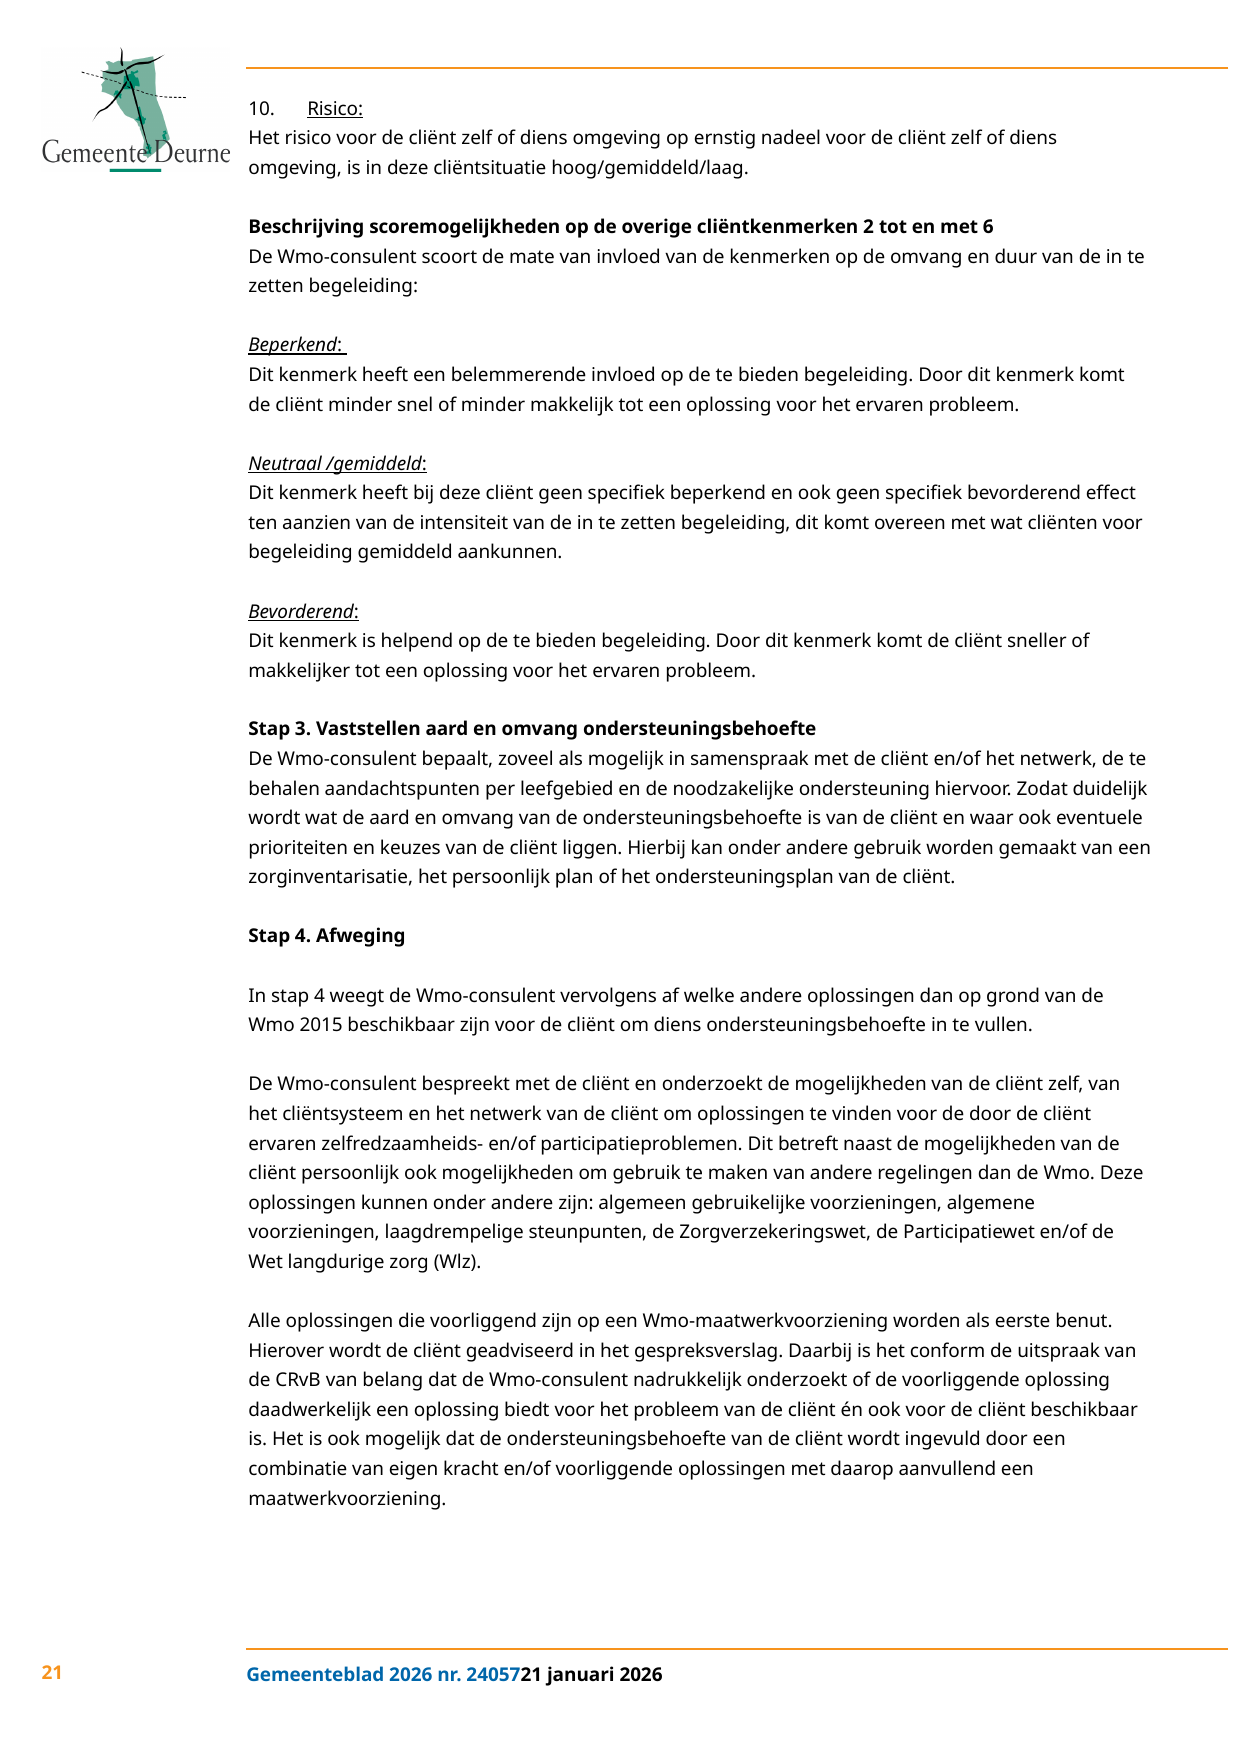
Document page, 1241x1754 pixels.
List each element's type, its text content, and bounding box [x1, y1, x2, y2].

table_header Beschrijving scoremogelijkheden op de overige cliëntkenmerken 2 tot en met 6 De Wmo-consulent scoort de mate van invloed van de kenmerken op de omvang en duur van de in te zetten begeleiding: Beperkend: Dit kenmerk heeft een belemmerende invloed op de te bieden begeleiding. Door dit kenmerk komt de cliënt minder snel of minder makkelijk tot een oplossing voor het ervaren probleem. Neutraal /gemiddeld: Dit kenmerk heeft bij deze cliënt geen specifiek beperkend en ook geen specifiek bevorderend effect ten aanzien van de intensiteit van de in te zetten begeleiding, dit komt overeen met wat cliënten voor begeleiding gemiddeld aankunnen. Bevorderend: Dit kenmerk is helpend op de te bieden begeleiding. Door dit kenmerk komt de cliënt sneller of makkelijker tot een oplossing voor het ervaren probleem. [248, 213, 1152, 683]
text Stap 4. Afweging [248, 923, 1152, 948]
picture [41, 47, 231, 172]
text De Wmo-consulent bepaalt, zoveel als mogelijk in samenspraak met de cliënt en/of het netwerk, de te behalen aandachtspunten per leefgebied en de noodzakelijke ondersteuning hiervoor. Zodat duidelijk wordt wat de aard en omvang van de ondersteuningsbehoefte is van de cliënt en waar ook eventuele prioriteiten en keuzes van de cliënt liggen. Hierbij kan onder andere gebruik worden gemaakt van een zorginventarisatie, het persoonlijk plan of het ondersteuningsplan van de cliënt. [248, 745, 1152, 889]
list Risico: [248, 95, 1152, 121]
text In stap 4 weegt de Wmo-consulent vervolgens af welke andere oplossingen dan op grond van de Wmo 2015 beschikbaar zijn voor de cliënt om diens ondersteuningsbehoefte in te vullen. [248, 982, 1152, 1037]
text Stap 3. Vaststellen aard en omvang ondersteuningsbehoefte [248, 716, 1152, 741]
text Alle oplossingen die voorliggend zijn op een Wmo-maatwerkvoorziening worden als eerste benut. Hierover wordt de cliënt geadviseerd in het gespreksverslag. Daarbij is het conform de uitspraak van de CRvB van belang dat de Wmo-consulent nadrukkelijk onderzoekt of de voorliggende oplossing daadwerkelijk een oplossing biedt voor het probleem van de cliënt én ook voor de cliënt beschikbaar is. Het is ook mogelijk dat de ondersteuningsbehoefte van de cliënt wordt ingevuld door een combinatie van eigen kracht en/of voorliggende oplossingen met daarop aanvullend een maatwerkvoorziening. [248, 1307, 1152, 1510]
text De Wmo-consulent bespreekt met de cliënt en onderzoekt de mogelijkheden van de cliënt zelf, van het cliëntsysteem en het netwerk van de cliënt om oplossingen te vinden voor de door de cliënt ervaren zelfredzaamheids- en/of participatie­problemen. Dit betreft naast de mogelijkheden van de cliënt persoonlijk ook mogelijkheden om gebruik te maken van andere regelingen dan de Wmo. Deze oplossingen kunnen onder andere zijn: algemeen gebruikelijke voorzieningen, algemene voorzieningen, laagdrempelige steunpunten, de Zorgverzekeringswet, de Participatiewet en/of de Wet langdurige zorg (Wlz). [248, 1071, 1152, 1274]
text Het risico voor de cliënt zelf of diens omgeving op ernstig nadeel voor de cliënt zelf of diens omgeving, is in deze cliëntsituatie hoog/gemiddeld/laag. [248, 124, 1152, 180]
